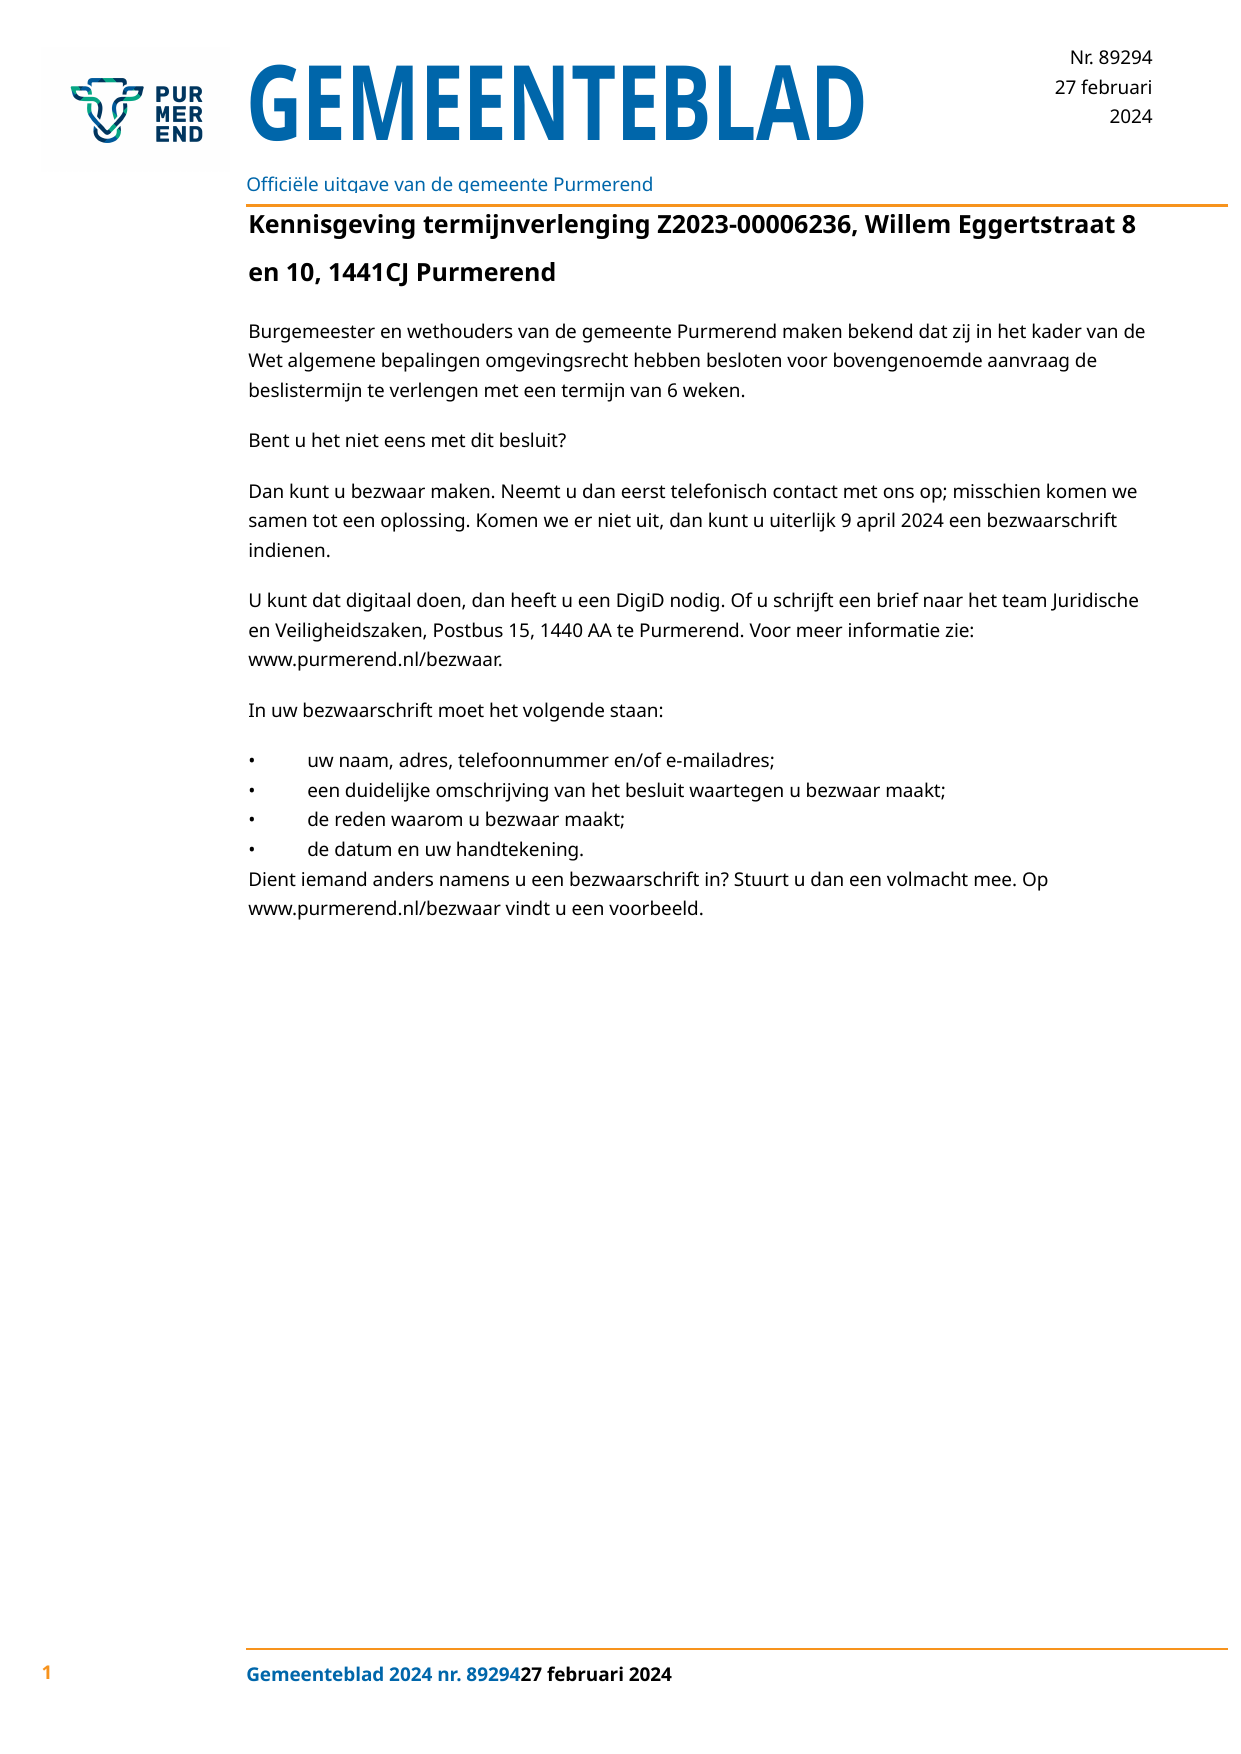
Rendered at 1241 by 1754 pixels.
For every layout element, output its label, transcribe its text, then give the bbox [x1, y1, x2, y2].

text Dient iemand anders namens u een bezwaarschrift in? Stuurt u dan een volmacht mee. Op www.purmerend.nl/bezwaar vindt u een voorbeeld. [248, 866, 1152, 921]
list uw naam, adres, telefoonnummer en/of e-mailadres; [248, 747, 1152, 773]
text Dan kunt u bezwaar maken. Neemt u dan eerst telefonisch contact met ons op; misschien komen we samen tot een oplossing. Komen we er niet uit, dan kunt u uiterlijk 9 april 2024 een bezwaarschrift indienen. [248, 478, 1152, 563]
picture [41, 47, 231, 172]
text In uw bezwaarschrift moet het volgende staan: [248, 697, 1152, 723]
text U kunt dat digitaal doen, dan heeft u een DigiD nodig. Of u schrijft een brief naar het team Juridische en Veiligheidszaken, Postbus 15, 1440 AA te Purmerend. Voor meer informatie zie: www.purmerend.nl/bezwaar. [248, 587, 1152, 672]
text Bent u het niet eens met dit besluit? [248, 427, 1152, 453]
text Burgemeester en wethouders van de gemeente Purmerend maken bekend dat zij in het kader van de Wet algemene bepalingen omgevingsrecht hebben besloten voor bovengenoemde aanvraag de beslistermijn te verlengen met een termijn van 6 weken. [248, 318, 1152, 403]
list de datum en uw handtekening. [248, 836, 1152, 862]
list een duidelijke omschrijving van het besluit waartegen u bezwaar maakt; [248, 777, 1152, 803]
list de reden waarom u bezwaar maakt; [248, 807, 1152, 832]
text Kennisgeving termijnverlenging Z2023-00006236, Willem Eggertstraat 8 en 10, 1441CJ Purmerend [248, 207, 1152, 288]
